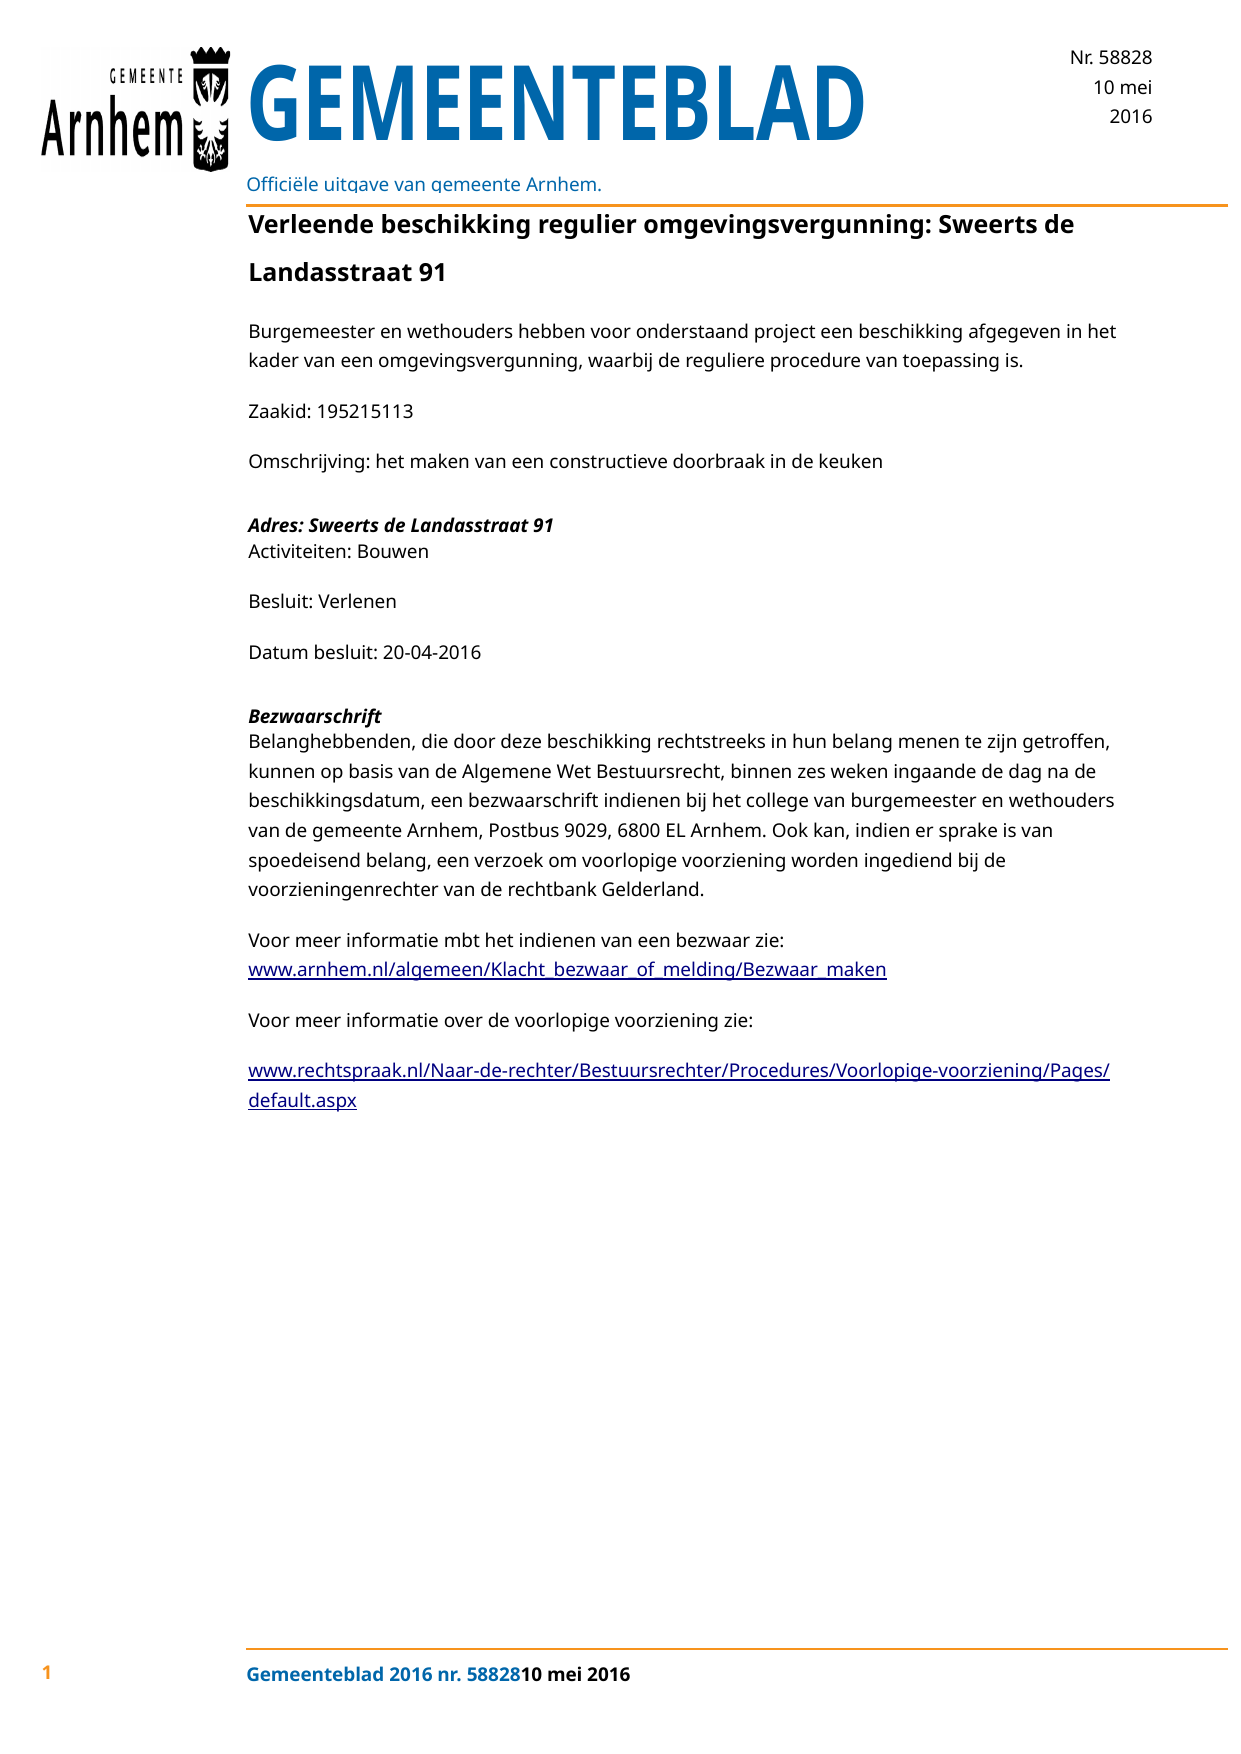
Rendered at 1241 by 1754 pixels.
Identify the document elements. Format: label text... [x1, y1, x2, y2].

text Bezwaarschrift [248, 703, 1152, 728]
text Voor meer informatie mbt het indienen van een bezwaar zie: www.arnhem.nl/algemeen/Klacht_bezwaar_of_melding/Bezwaar_maken [248, 927, 1152, 982]
text Belanghebbenden, die door deze beschikking rechtstreeks in hun belang menen te zijn getroffen, kunnen op basis van de Algemene Wet Bestuursrecht, binnen zes weken ingaande de dag na de beschikkingsdatum, een bezwaarschrift indienen bij het college van burgemeester en wethouders van de gemeente Arnhem, Postbus 9029, 6800 EL Arnhem. Ook kan, indien er sprake is van spoedeisend belang, een verzoek om voorlopige voorziening worden ingediend bij de voorzieningenrechter van de rechtbank Gelderland. [248, 728, 1152, 902]
text Datum besluit: 20-04-2016 [248, 639, 1152, 664]
text Voor meer informatie over de voorlopige voorziening zie: [248, 1007, 1152, 1033]
text Verleende beschikking regulier omgevingsvergunning: Sweerts de Landasstraat 91 [248, 207, 1152, 288]
text www.rechtspraak.nl/Naar-de-rechter/Bestuursrechter/Procedures/Voorlopige-voorziening/Pages/default.aspx [248, 1057, 1152, 1113]
text Burgemeester en wethouders hebben voor onderstaand project een beschikking afgegeven in het kader van een omgevingsvergunning, waarbij de reguliere procedure van toepassing is. [248, 318, 1152, 373]
text Activiteiten: Bouwen [248, 538, 1152, 564]
text Adres: Sweerts de Landasstraat 91 [248, 512, 1152, 538]
text Omschrijving: het maken van een constructieve doorbraak in de keuken [248, 448, 1152, 474]
picture [41, 47, 231, 172]
text Zaakid: 195215113 [248, 398, 1152, 424]
text Besluit: Verlenen [248, 588, 1152, 614]
